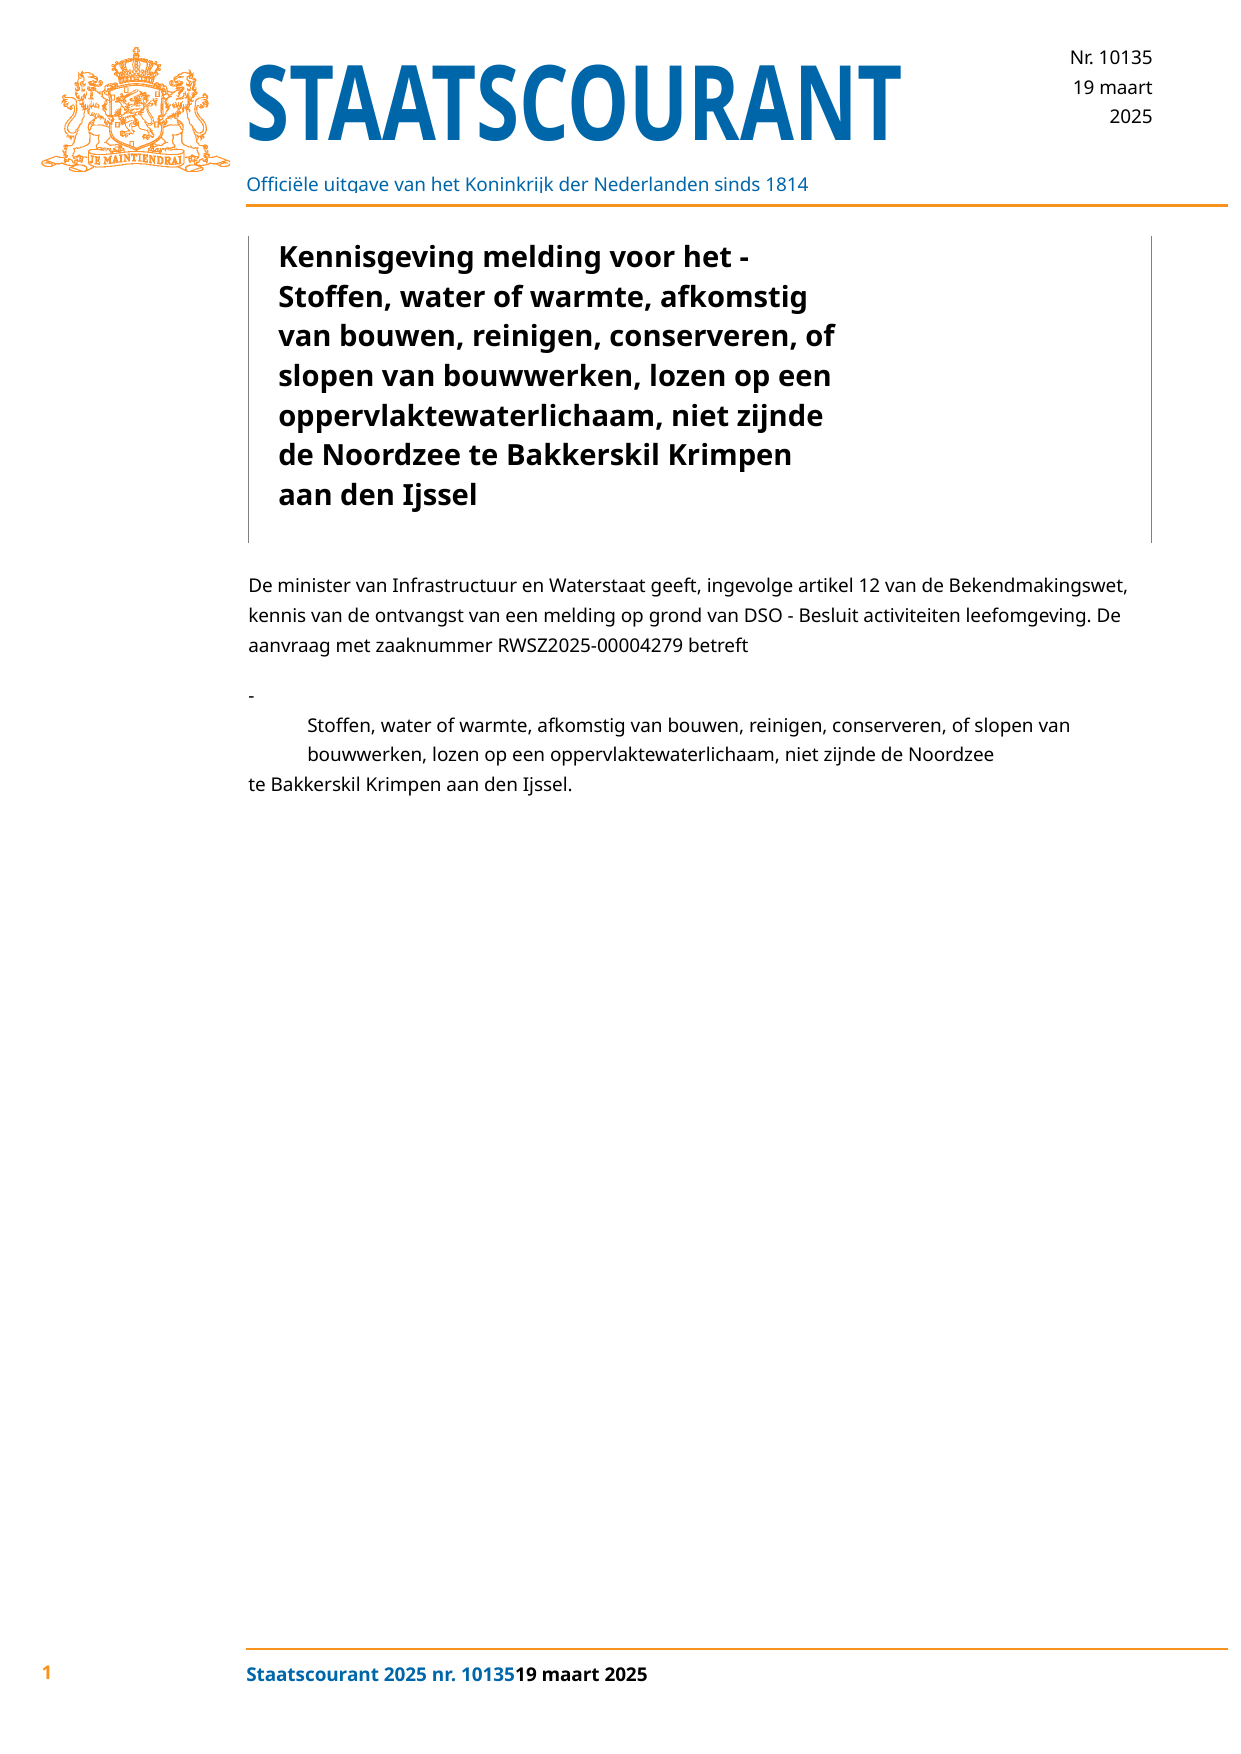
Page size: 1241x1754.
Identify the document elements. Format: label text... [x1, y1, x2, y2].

table_header [1090, 236, 1151, 413]
list Stoffen, water of warmte, afkomstig van bouwen, reinigen, conserveren, of slopen van bouwwerken, lozen op een oppervlaktewaterlichaam, niet zijnde de Noordzee [248, 712, 1152, 767]
table_header [850, 414, 1151, 543]
picture [41, 47, 231, 172]
table_header [850, 236, 912, 413]
text te Bakkerskil Krimpen aan den Ijssel. [248, 771, 1152, 797]
text De minister van Infrastructuur en Waterstaat geeft, ingevolge artikel 12 van de Bekendmakingswet, kennis van de ontvangst van een melding op grond van DSO - Besluit activiteiten leefomgeving. De aanvraag met zaaknummer RWSZ2025-00004279 betreft [248, 573, 1152, 658]
picture [912, 236, 1090, 414]
table_header Kennisgeving melding voor het -Stoffen, water of warmte, afkomstig van bouwen, reinigen, conserveren, of slopen van bouwwerken, lozen op een oppervlaktewaterlichaam, niet zijnde de Noordzee te Bakkerskil Krimpen aan den Ijssel [249, 236, 850, 543]
